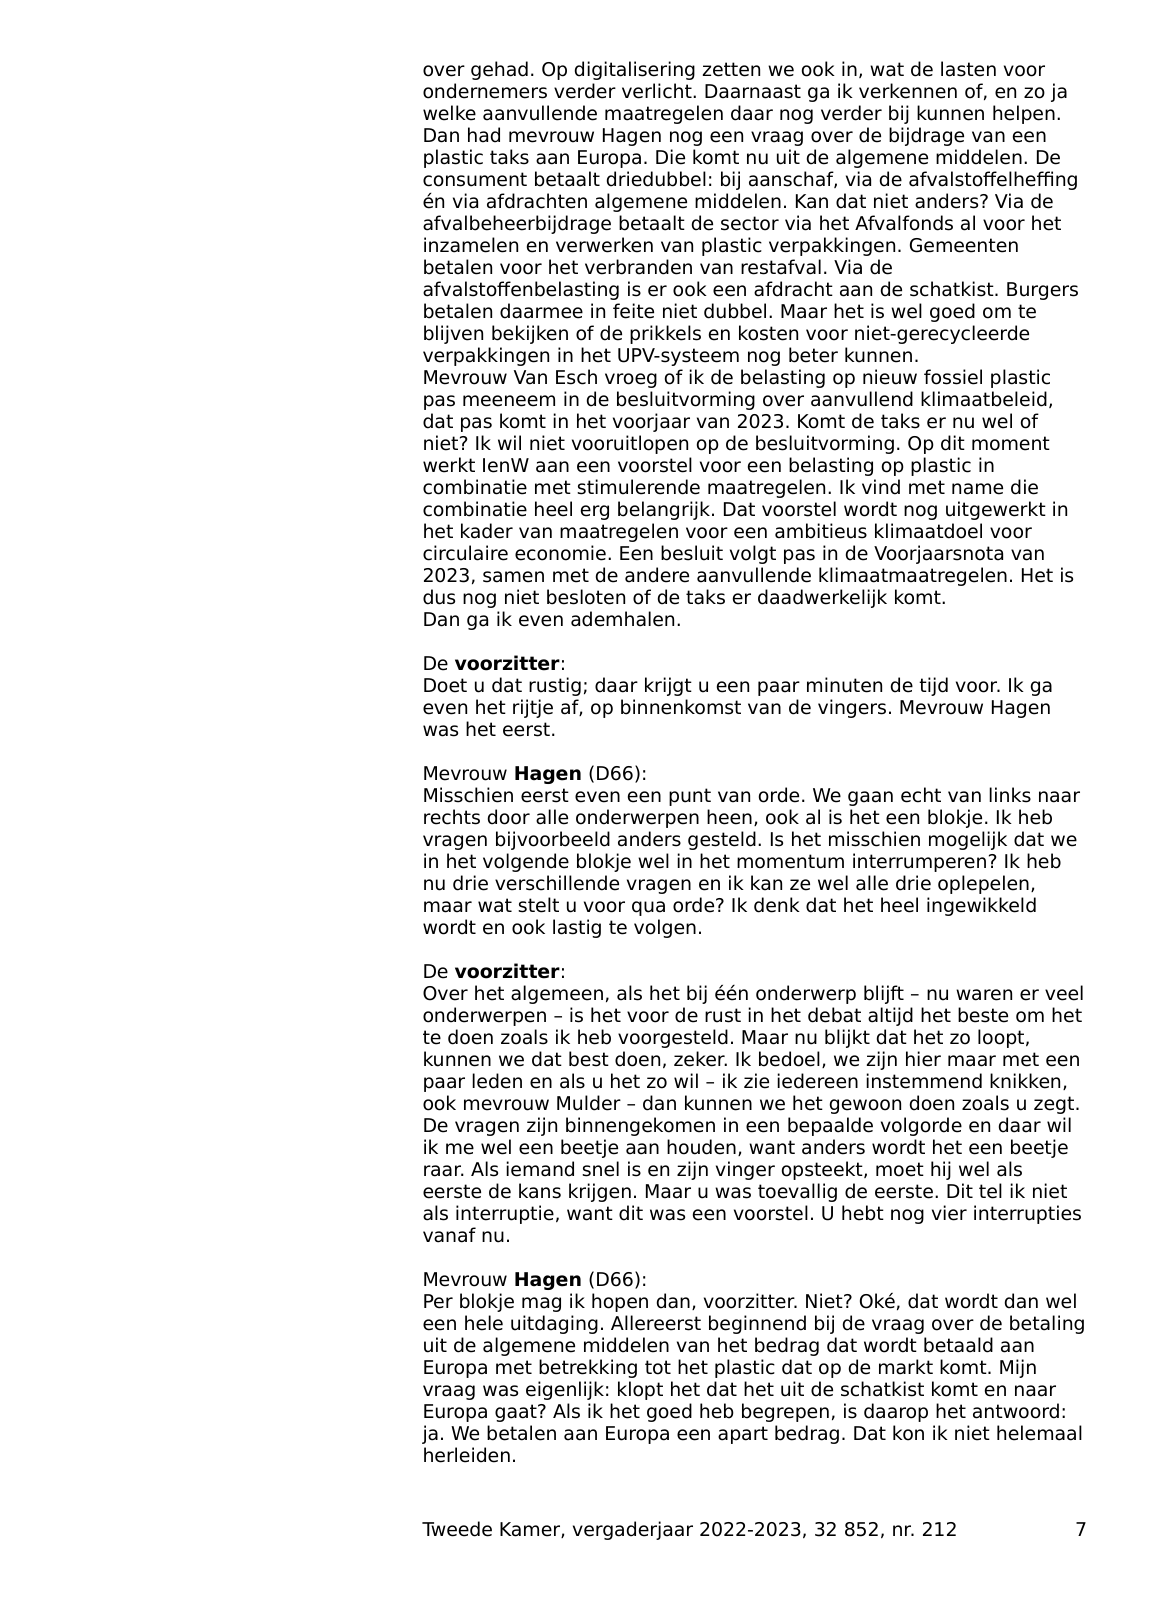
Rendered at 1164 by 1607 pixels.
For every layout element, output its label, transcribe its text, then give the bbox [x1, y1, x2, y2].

text Mevrouw Hagen (D66): [422, 763, 1087, 785]
text Doet u dat rustig; daar krijgt u een paar minuten de tijd voor. Ik ga even het rijtje af, op binnenkomst van de vingers. Mevrouw Hagen was het eerst. [422, 675, 1087, 741]
text Over het algemeen, als het bij één onderwerp blijft – nu waren er veel onderwerpen – is het voor de rust in het debat altijd het beste om het te doen zoals ik heb voorgesteld. Maar nu blijkt dat het zo loopt, kunnen we dat best doen, zeker. Ik bedoel, we zijn hier maar met een paar leden en als u het zo wil – ik zie iedereen instemmend knikken, ook mevrouw Mulder – dan kunnen we het gewoon doen zoals u zegt. De vragen zijn binnengekomen in een bepaalde volgorde en daar wil ik me wel een beetje aan houden, want anders wordt het een beetje raar. Als iemand snel is en zijn vinger opsteekt, moet hij wel als eerste de kans krijgen. Maar u was toevallig de eerste. Dit tel ik niet als interruptie, want dit was een voorstel. U hebt nog vier interrupties vanaf nu. [422, 983, 1087, 1247]
text De voorzitter: [422, 653, 1087, 675]
text Per blokje mag ik hopen dan, voorzitter. Niet? Oké, dat wordt dan wel een hele uitdaging. Allereerst beginnend bij de vraag over de betaling uit de algemene middelen van het bedrag dat wordt betaald aan Europa met betrekking tot het plastic dat op de markt komt. Mijn vraag was eigenlijk: klopt het dat het uit de schatkist komt en naar Europa gaat? Als ik het goed heb begrepen, is daarop het antwoord: ja. We betalen aan Europa een apart bedrag. Dat kon ik niet helemaal herleiden. [422, 1291, 1087, 1467]
text De voorzitter: [422, 961, 1087, 983]
text over gehad. Op digitalisering zetten we ook in, wat de lasten voor ondernemers verder verlicht. Daarnaast ga ik verkennen of, en zo ja welke aanvullende maatregelen daar nog verder bij kunnen helpen. [422, 59, 1087, 125]
text Mevrouw Hagen (D66): [422, 1269, 1087, 1291]
text Mevrouw Van Esch vroeg of ik de belasting op nieuw fossiel plastic pas meeneem in de besluitvorming over aanvullend klimaatbeleid, dat pas komt in het voorjaar van 2023. Komt de taks er nu wel of niet? Ik wil niet vooruitlopen op de besluitvorming. Op dit moment werkt IenW aan een voorstel voor een belasting op plastic in combinatie met stimulerende maatregelen. Ik vind met name die combinatie heel erg belangrijk. Dat voorstel wordt nog uitgewerkt in het kader van maatregelen voor een ambitieus klimaatdoel voor circulaire economie. Een besluit volgt pas in de Voorjaarsnota van 2023, samen met de andere aanvullende klimaatmaatregelen. Het is dus nog niet besloten of de taks er daadwerkelijk komt. [422, 367, 1087, 608]
text Dan had mevrouw Hagen nog een vraag over de bijdrage van een plastic taks aan Europa. Die komt nu uit de algemene middelen. De consument betaalt driedubbel: bij aanschaf, via de afvalstoffelheffing én via afdrachten algemene middelen. Kan dat niet anders? Via de afvalbeheerbijdrage betaalt de sector via het Afvalfonds al voor het inzamelen en verwerken van plastic verpakkingen. Gemeenten betalen voor het verbranden van restafval. Via de afvalstoffenbelasting is er ook een afdracht aan de schatkist. Burgers betalen daarmee in feite niet dubbel. Maar het is wel goed om te blijven bekijken of de prikkels en kosten voor niet-gerecycleerde verpakkingen in het UPV-systeem nog beter kunnen. [422, 125, 1087, 367]
text Dan ga ik even ademhalen. [422, 608, 1087, 631]
text Misschien eerst even een punt van orde. We gaan echt van links naar rechts door alle onderwerpen heen, ook al is het een blokje. Ik heb vragen bijvoorbeeld anders gesteld. Is het misschien mogelijk dat we in het volgende blokje wel in het momentum interrumperen? Ik heb nu drie verschillende vragen en ik kan ze wel alle drie oplepelen, maar wat stelt u voor qua orde? Ik denk dat het heel ingewikkeld wordt en ook lastig te volgen. [422, 785, 1087, 939]
